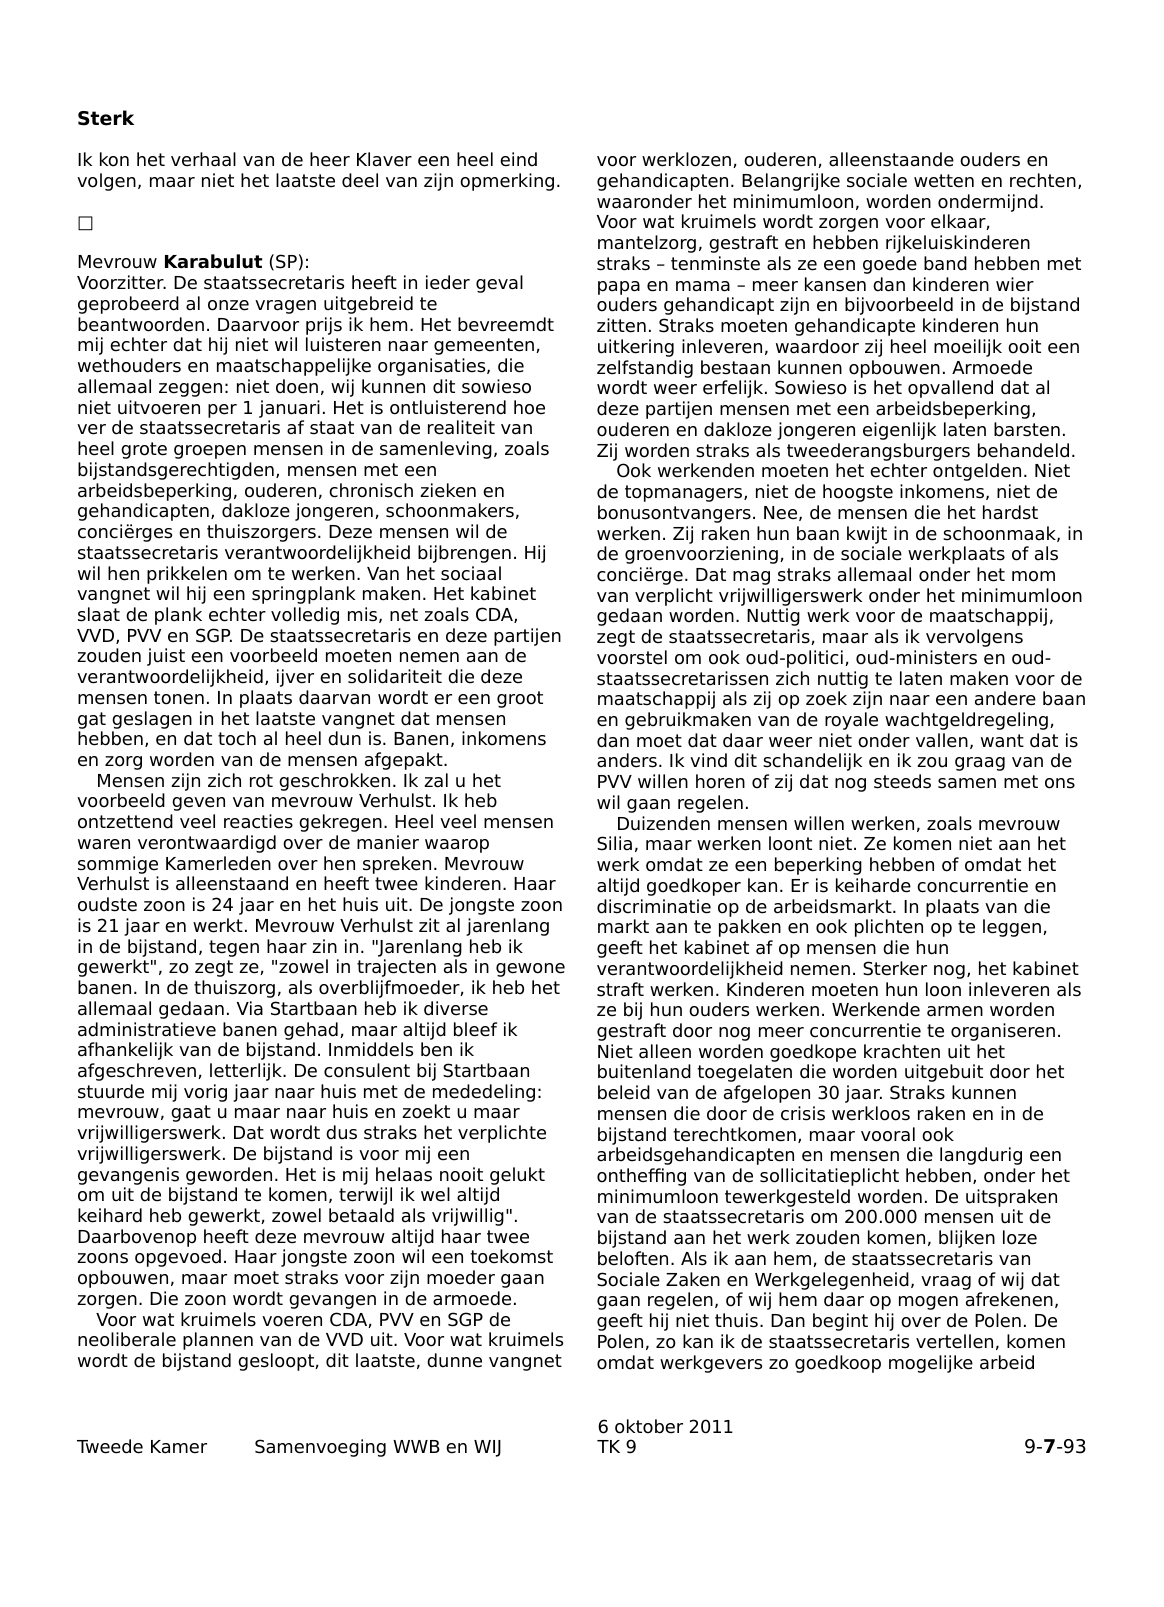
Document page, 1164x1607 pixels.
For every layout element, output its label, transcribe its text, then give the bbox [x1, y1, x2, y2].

text voor werklozen, ouderen, alleenstaande ouders en gehandicapten. Belangrijke sociale wetten en rechten, waaronder het minimumloon, worden ondermijnd. Voor wat kruimels wordt zorgen voor elkaar, mantelzorg, gestraft en hebben rijkeluiskinderen straks – tenminste als ze een goede band hebben met papa en mama – meer kansen dan kinderen wier ouders gehandicapt zijn en bijvoorbeeld in de bijstand zitten. Straks moeten gehandicapte kinderen hun uitkering inleveren, waardoor zij heel moeilijk ooit een zelfstandig bestaan kunnen opbouwen. Armoede wordt weer erfelijk. Sowieso is het opvallend dat al deze partijen mensen met een arbeidsbeperking, ouderen en dakloze jongeren eigenlijk laten barsten. Zij worden straks als tweederangsburgers behandeld. [596, 150, 1087, 461]
text Ook werkenden moeten het echter ontgelden. Niet de topmanagers, niet de hoogste inkomens, niet de bonusontvangers. Nee, de mensen die het hardst werken. Zij raken hun baan kwijt in de schoonmaak, in de groenvoorziening, in de sociale werkplaats of als conciërge. Dat mag straks allemaal onder het mom van verplicht vrijwilligerswerk onder het minimumloon gedaan worden. Nuttig werk voor de maatschappij, zegt de staatssecretaris, maar als ik vervolgens voorstel om ook oud-politici, oud-ministers en oud-staatssecretarissen zich nuttig te laten maken voor de maatschappij als zij op zoek zijn naar een andere baan en gebruikmaken van de royale wachtgeldregeling, dan moet dat daar weer niet onder vallen, want dat is anders. Ik vind dit schandelijk en ik zou graag van de PVV willen horen of zij dat nog steeds samen met ons wil gaan regelen. [596, 461, 1087, 813]
text □ [77, 212, 567, 232]
text Mevrouw Karabulut (SP): [77, 252, 567, 273]
text Voorzitter. De staatssecretaris heeft in ieder geval geprobeerd al onze vragen uitgebreid te beantwoorden. Daarvoor prijs ik hem. Het bevreemdt mij echter dat hij niet wil luisteren naar gemeenten, wethouders en maatschappelijke organisaties, die allemaal zeggen: niet doen, wij kunnen dit sowieso niet uitvoeren per 1 januari. Het is ontluisterend hoe ver de staatssecretaris af staat van de realiteit van heel grote groepen mensen in de samenleving, zoals bijstandsgerechtigden, mensen met een arbeidsbeperking, ouderen, chronisch zieken en gehandicapten, dakloze jongeren, schoonmakers, conciërges en thuiszorgers. Deze mensen wil de staatssecretaris verantwoordelijkheid bijbrengen. Hij wil hen prikkelen om te werken. Van het sociaal vangnet wil hij een springplank maken. Het kabinet slaat de plank echter volledig mis, net zoals CDA, VVD, PVV en SGP. De staatssecretaris en deze partijen zouden juist een voorbeeld moeten nemen aan de verantwoordelijkheid, ijver en solidariteit die deze mensen tonen. In plaats daarvan wordt er een groot gat geslagen in het laatste vangnet dat mensen hebben, en dat toch al heel dun is. Banen, inkomens en zorg worden van de mensen afgepakt. [77, 273, 567, 771]
text Duizenden mensen willen werken, zoals mevrouw Silia, maar werken loont niet. Ze komen niet aan het werk omdat ze een beperking hebben of omdat het altijd goedkoper kan. Er is keiharde concurrentie en discriminatie op de arbeidsmarkt. In plaats van die markt aan te pakken en ook plichten op te leggen, geeft het kabinet af op mensen die hun verantwoordelijkheid nemen. Sterker nog, het kabinet straft werken. Kinderen moeten hun loon inleveren als ze bij hun ouders werken. Werkende armen worden gestraft door nog meer concurrentie te organiseren. Niet alleen worden goedkope krachten uit het buitenland toegelaten die worden uitgebuit door het beleid van de afgelopen 30 jaar. Straks kunnen mensen die door de crisis werkloos raken en in de bijstand terechtkomen, maar vooral ook arbeidsgehandicapten en mensen die langdurig een ontheffing van de sollicitatieplicht hebben, onder het minimumloon tewerkgesteld worden. De uitspraken van de staatssecretaris om 200.000 mensen uit de bijstand aan het werk zouden komen, blijken loze beloften. Als ik aan hem, de staatssecretaris van Sociale Zaken en Werkgelegenheid, vraag of wij dat gaan regelen, of wij hem daar op mogen afrekenen, geeft hij niet thuis. Dan begint hij over de Polen. De Polen, zo kan ik de staatssecretaris vertellen, komen omdat werkgevers zo goedkoop mogelijke arbeid [596, 813, 1087, 1373]
text Mensen zijn zich rot geschrokken. Ik zal u het voorbeeld geven van mevrouw Verhulst. Ik heb ontzettend veel reacties gekregen. Heel veel mensen waren verontwaardigd over de manier waarop sommige Kamerleden over hen spreken. Mevrouw Verhulst is alleenstaand en heeft twee kinderen. Haar oudste zoon is 24 jaar en het huis uit. De jongste zoon is 21 jaar en werkt. Mevrouw Verhulst zit al jarenlang in de bijstand, tegen haar zin in. "Jarenlang heb ik gewerkt", zo zegt ze, "zowel in trajecten als in gewone banen. In de thuiszorg, als overblijfmoeder, ik heb het allemaal gedaan. Via Startbaan heb ik diverse administratieve banen gehad, maar altijd bleef ik afhankelijk van de bijstand. Inmiddels ben ik afgeschreven, letterlijk. De consulent bij Startbaan stuurde mij vorig jaar naar huis met de mededeling: mevrouw, gaat u maar naar huis en zoekt u maar vrijwilligerswerk. Dat wordt dus straks het verplichte vrijwilligerswerk. De bijstand is voor mij een gevangenis geworden. Het is mij helaas nooit gelukt om uit de bijstand te komen, terwijl ik wel altijd keihard heb gewerkt, zowel betaald als vrijwillig". Daarbovenop heeft deze mevrouw altijd haar twee zoons opgevoed. Haar jongste zoon wil een toekomst opbouwen, maar moet straks voor zijn moeder gaan zorgen. Die zoon wordt gevangen in de armoede. [77, 771, 567, 1309]
text Ik kon het verhaal van de heer Klaver een heel eind volgen, maar niet het laatste deel van zijn opmerking. [77, 150, 567, 192]
text Voor wat kruimels voeren CDA, PVV en SGP de neoliberale plannen van de VVD uit. Voor wat kruimels wordt de bijstand gesloopt, dit laatste, dunne vangnet [77, 1309, 567, 1372]
